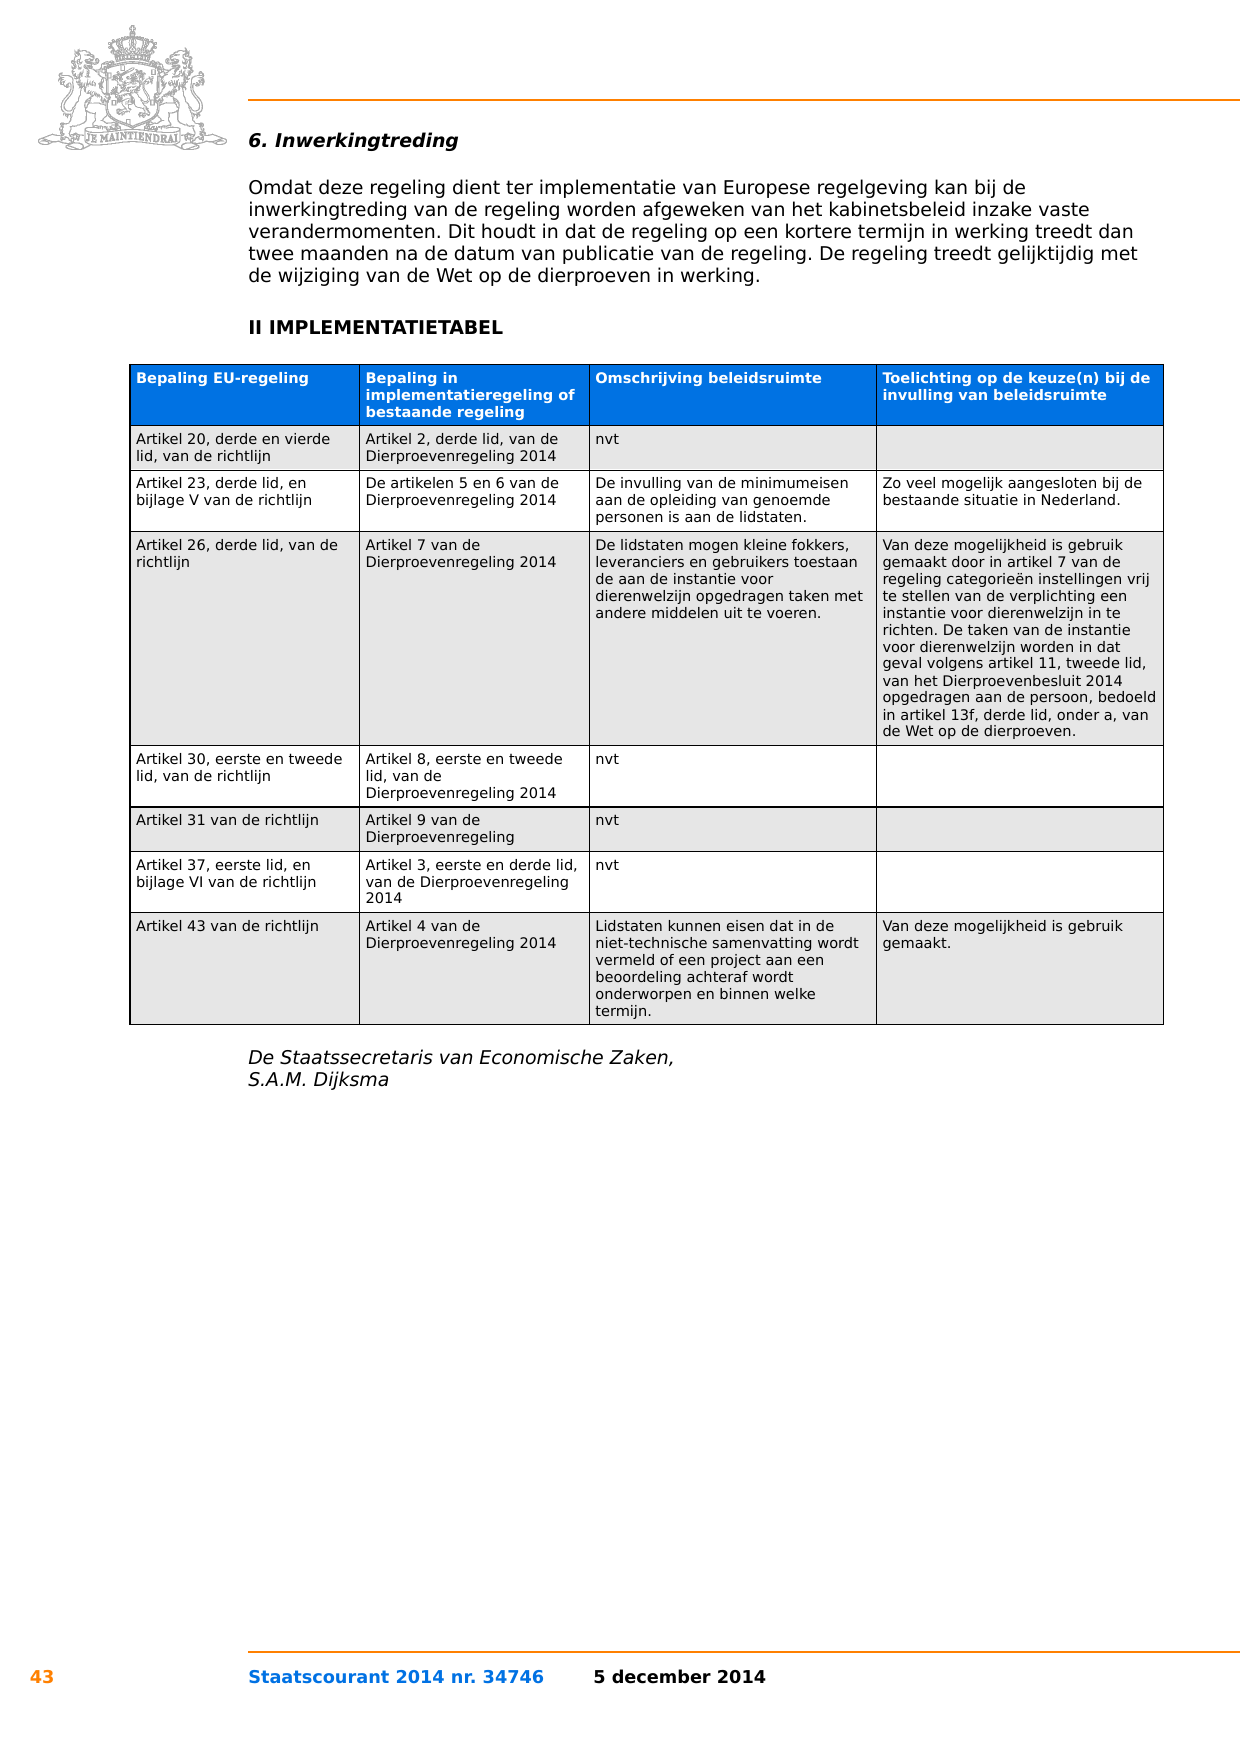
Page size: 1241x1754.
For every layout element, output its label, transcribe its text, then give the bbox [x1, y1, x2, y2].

table_cell [877, 426, 1163, 469]
subtitle 6. Inwerkingtreding [248, 130, 1163, 152]
table_cell Artikel 4 van de Dierproevenregeling 2014 [360, 913, 589, 1024]
text Omdat deze regeling dient ter implementatie van Europese regelgeving kan bij de inwerkingtreding van de regeling worden afgeweken van het kabinetsbeleid inzake vaste verandermomenten. Dit houdt in dat de regeling op een kortere termijn in werking treedt dan twee maanden na de datum van publicatie van de regeling. De regeling treedt gelijktijdig met de wijziging van de Wet op de dierproeven in werking. [248, 177, 1163, 287]
table_cell Artikel 3, eerste en derde lid, van de Dierproevenregeling 2014 [360, 852, 589, 912]
table_cell De invulling van de minimumeisen aan de opleiding van genoemde personen is aan de lidstaten. [590, 471, 876, 531]
table_cell Artikel 30, eerste en tweede lid, van de richtlijn [131, 746, 359, 806]
picture [38, 25, 227, 150]
table_header Bepaling EU-regeling [131, 365, 359, 425]
table_cell Artikel 43 van de richtlijn [131, 913, 359, 1024]
table_cell Artikel 9 van de Dierproevenregeling [360, 808, 589, 851]
table_cell nvt [590, 746, 876, 806]
table_cell Artikel 23, derde lid, en bijlage V van de richtlijn [131, 471, 359, 531]
table_cell Van deze mogelijkheid is gebruik gemaakt door in artikel 7 van de regeling categorieën instellingen vrij te stellen van de verplichting een instantie voor dierenwelzijn in te richten. De taken van de instantie voor dierenwelzijn worden in dat geval volgens artikel 11, tweede lid, van het Dierproevenbesluit 2014 opgedragen aan de persoon, bedoeld in artikel 13f, derde lid, onder a, van de Wet op de dierproeven. [877, 532, 1163, 745]
table_cell De lidstaten mogen kleine fokkers, leveranciers en gebruikers toestaan de aan de instantie voor dierenwelzijn opgedragen taken met andere middelen uit te voeren. [590, 532, 876, 745]
table_cell Lidstaten kunnen eisen dat in de niet-technische samenvatting wordt vermeld of een project aan een beoordeling achteraf wordt onderworpen en binnen welke termijn. [590, 913, 876, 1024]
table_cell [877, 808, 1163, 851]
table_cell nvt [590, 426, 876, 469]
text De Staatssecretaris van Economische Zaken, S.A.M. Dijksma [248, 1047, 1163, 1091]
subtitle II IMPLEMENTATIETABEL [248, 317, 1163, 339]
table_cell nvt [590, 852, 876, 912]
table_cell nvt [590, 808, 876, 851]
table_cell Artikel 37, eerste lid, en bijlage VI van de richtlijn [131, 852, 359, 912]
table_cell Artikel 20, derde en vierde lid, van de richtlijn [131, 426, 359, 469]
table_cell Van deze mogelijkheid is gebruik gemaakt. [877, 913, 1163, 1024]
table_cell Zo veel mogelijk aangesloten bij de bestaande situatie in Nederland. [877, 471, 1163, 531]
table_cell Artikel 2, derde lid, van de Dierproevenregeling 2014 [360, 426, 589, 469]
table_cell Artikel 26, derde lid, van de richtlijn [131, 532, 359, 745]
table_cell Artikel 8, eerste en tweede lid, van de Dierproevenregeling 2014 [360, 746, 589, 806]
table_header Bepaling in implementatieregeling of bestaande regeling [360, 365, 589, 425]
table_header Toelichting op de keuze(n) bij de invulling van beleidsruimte [877, 365, 1163, 425]
table_cell [877, 852, 1163, 912]
table_header Omschrijving beleidsruimte [590, 365, 876, 425]
table_cell Artikel 7 van de Dierproevenregeling 2014 [360, 532, 589, 745]
table_cell [877, 746, 1163, 806]
table_cell Artikel 31 van de richtlijn [131, 808, 359, 851]
table_cell De artikelen 5 en 6 van de Dierproevenregeling 2014 [360, 471, 589, 531]
